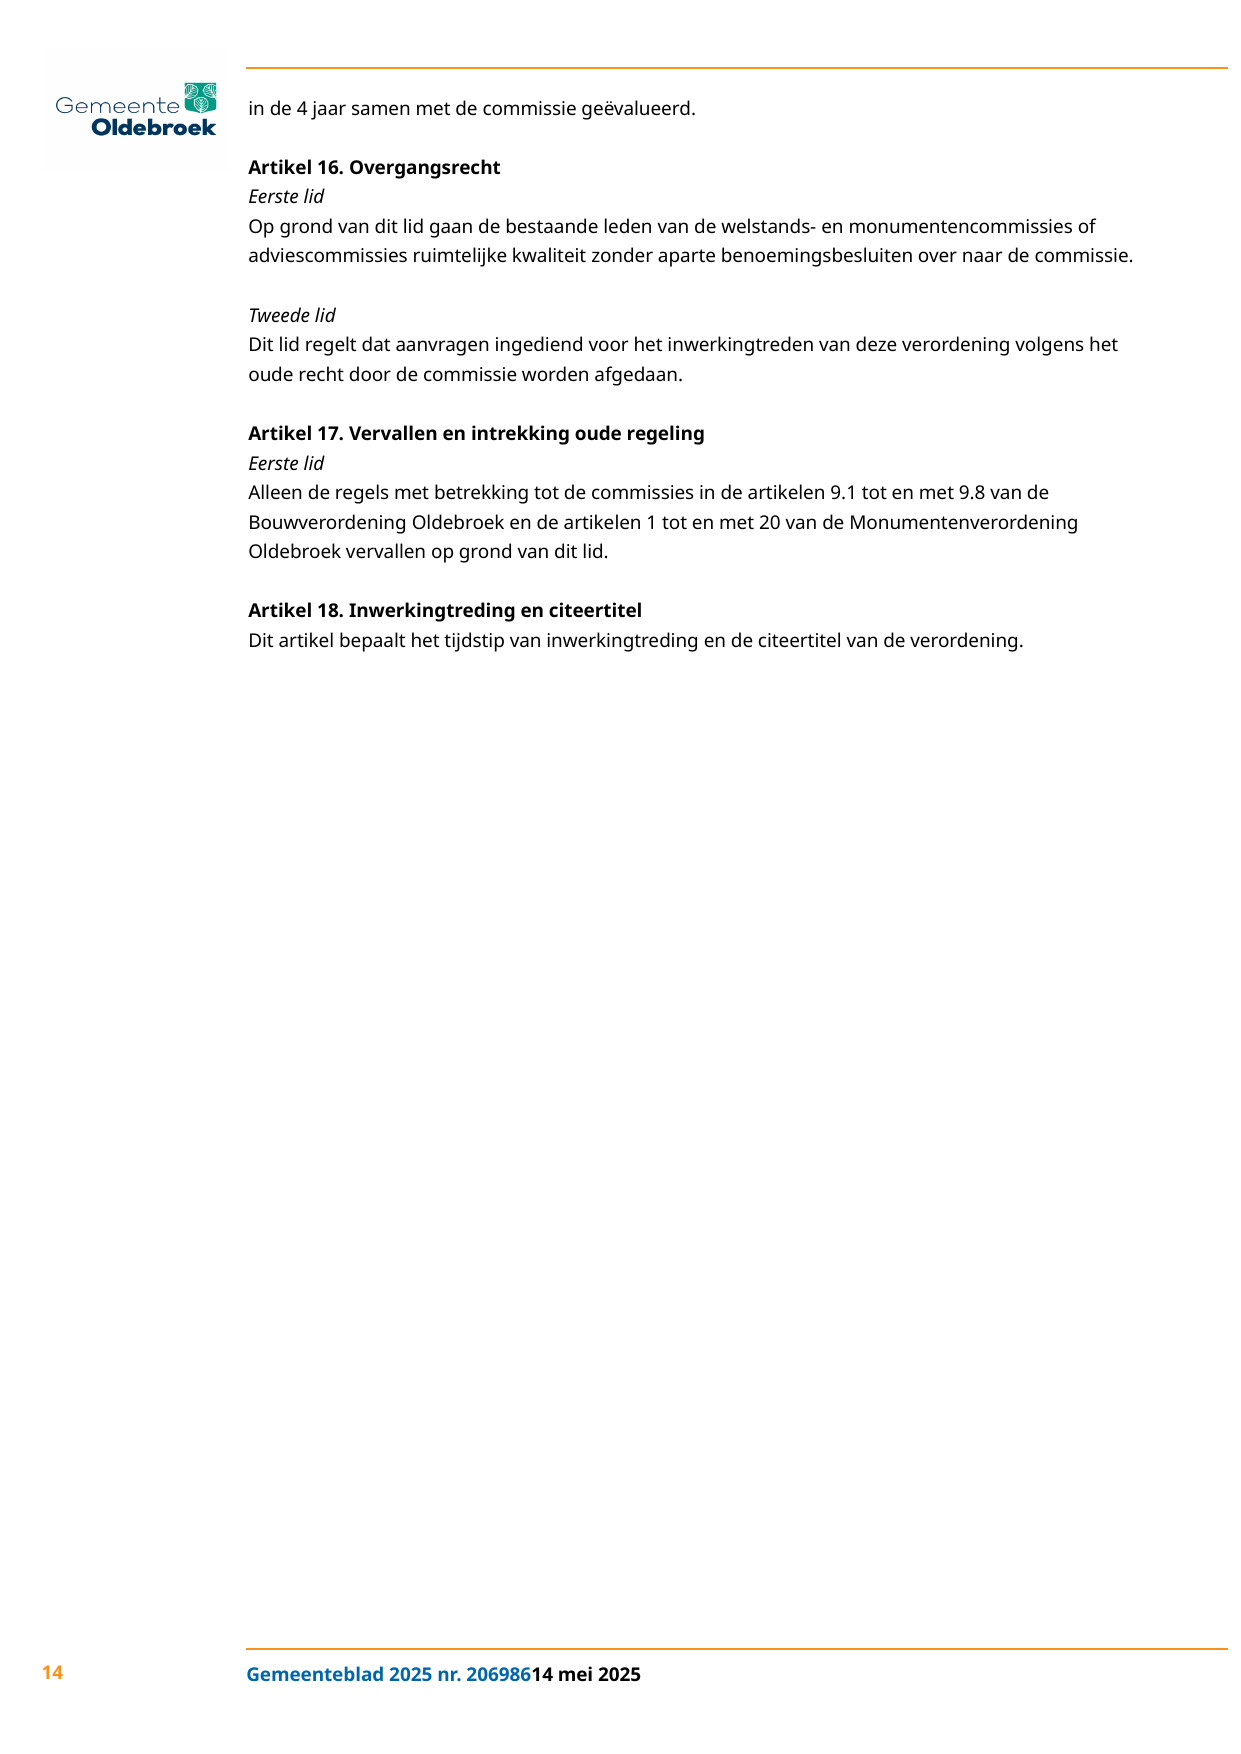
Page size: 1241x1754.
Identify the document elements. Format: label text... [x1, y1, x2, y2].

picture [41, 47, 231, 172]
text Alleen de regels met betrekking tot de commissies in de artikelen 9.1 tot en met 9.8 van de Bouwverordening Oldebroek en de artikelen 1 tot en met 20 van de Monumentenverordening Oldebroek vervallen op grond van dit lid. [248, 479, 1152, 564]
text Tweede lid [248, 302, 1152, 328]
text Artikel 16. Overgangsrecht [248, 154, 1152, 180]
text in de 4 jaar samen met de commissie geëvalueerd. [248, 95, 1152, 121]
text Artikel 18. Inwerkingtreding en citeertitel [248, 598, 1152, 623]
text Eerste lid [248, 183, 1152, 209]
text Artikel 17. Vervallen en intrekking oude regeling [248, 420, 1152, 446]
text Eerste lid [248, 450, 1152, 476]
text Op grond van dit lid gaan de bestaande leden van de welstands- en monumentencommissies of adviescommissies ruimtelijke kwaliteit zonder aparte benoemingsbesluiten over naar de commissie. [248, 213, 1152, 268]
text Dit lid regelt dat aanvragen ingediend voor het inwerkingtreden van deze verordening volgens het oude recht door de commissie worden afgedaan. [248, 331, 1152, 387]
text Dit artikel bepaalt het tijdstip van inwerkingtreding en de citeertitel van de verordening. [248, 627, 1152, 653]
